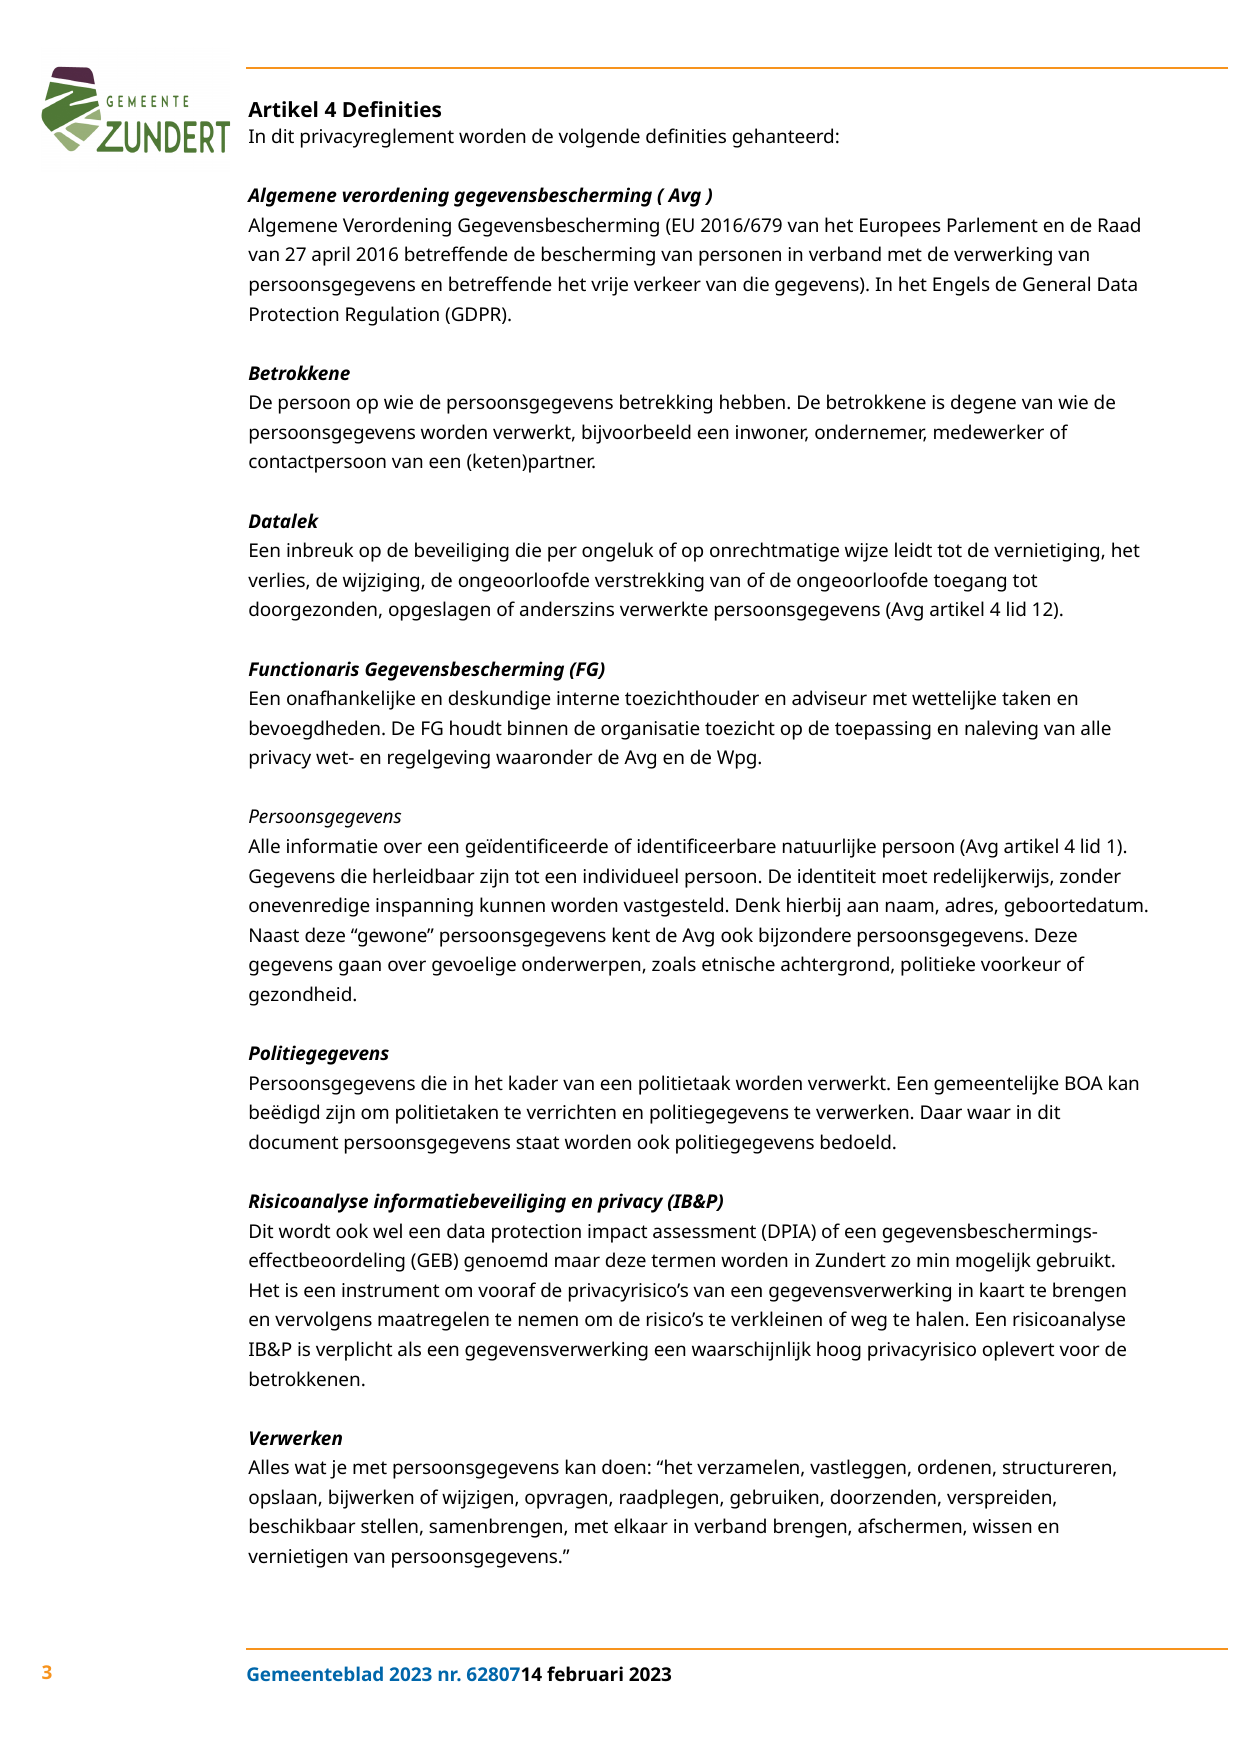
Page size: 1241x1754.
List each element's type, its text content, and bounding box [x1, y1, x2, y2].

text Persoonsgegevens die in het kader van een politietaak worden verwerkt. Een gemeentelijke BOA kan beëdigd zijn om politietaken te verrichten en politiegegevens te verwerken. Daar waar in dit document persoonsgegevens staat worden ook politiegegevens bedoeld. [248, 1070, 1152, 1155]
text Functionaris Gegevensbescherming (FG) [248, 656, 1152, 681]
text Datalek [248, 508, 1152, 533]
text Een inbreuk op de beveiliging die per ongeluk of op onrechtmatige wijze leidt tot de vernietiging, het verlies, de wijziging, de ongeoorloofde verstrekking van of de ongeoorloofde toegang tot doorgezonden, opgeslagen of anderszins verwerkte persoonsgegevens (Avg artikel 4 lid 12). [248, 537, 1152, 622]
text Persoonsgegevens [248, 804, 1152, 829]
text Een onafhankelijke en deskundige interne toezichthouder en adviseur met wettelijke taken en bevoegdheden. De FG houdt binnen de organisatie toezicht op de toepassing en naleving van alle privacy wet- en regelgeving waaronder de Avg en de Wpg. [248, 685, 1152, 770]
text In dit privacyreglement worden de volgende definities gehanteerd: [248, 123, 1152, 149]
text De persoon op wie de persoonsgegevens betrekking hebben. De betrokkene is degene van wie de persoonsgegevens worden verwerkt, bijvoorbeeld een inwoner, ondernemer, medewerker of contactpersoon van een (keten)partner. [248, 389, 1152, 474]
picture [41, 47, 231, 172]
text Betrokkene [248, 360, 1152, 386]
text Alle informatie over een geïdentificeerde of identificeerbare natuurlijke persoon (Avg artikel 4 lid 1). Gegevens die herleidbaar zijn tot een individueel persoon. De identiteit moet redelijkerwijs, zonder onevenredige inspanning kunnen worden vastgesteld. Denk hierbij aan naam, adres, geboortedatum. Naast deze “gewone” persoonsgegevens kent de Avg ook bijzondere persoonsgegevens. Deze gegevens gaan over gevoelige onderwerpen, zoals etnische achtergrond, politieke voorkeur of gezondheid. [248, 833, 1152, 1007]
text Algemene Verordening Gegevensbescherming (EU 2016/679 van het Europees Parlement en de Raad van 27 april 2016 betreffende de bescherming van personen in verband met de verwerking van persoonsgegevens en betreffende het vrije verkeer van die gegevens). In het Engels de General Data Protection Regulation (GDPR). [248, 212, 1152, 326]
text Verwerken [248, 1425, 1152, 1451]
text Politiegegevens [248, 1040, 1152, 1066]
text Dit wordt ook wel een data protection impact assessment (DPIA) of een gegevensbeschermings-effectbeoordeling (GEB) genoemd maar deze termen worden in Zundert zo min mogelijk gebruikt. Het is een instrument om vooraf de privacyrisico’s van een gegevensverwerking in kaart te brengen en vervolgens maatregelen te nemen om de risico’s te verkleinen of weg te halen. Een risicoanalyse IB&P is verplicht als een gegevensverwerking een waarschijnlijk hoog privacyrisico oplevert voor de betrokkenen. [248, 1218, 1152, 1391]
text Alles wat je met persoonsgegevens kan doen: “het verzamelen, vastleggen, ordenen, structureren, opslaan, bijwerken of wijzigen, opvragen, raadplegen, gebruiken, doorzenden, verspreiden, beschikbaar stellen, samenbrengen, met elkaar in verband brengen, afschermen, wissen en vernietigen van persoonsgegevens.’’ [248, 1454, 1152, 1569]
text Algemene verordening gegevensbescherming ( Avg ) [248, 182, 1152, 208]
text Artikel 4 Definities [248, 95, 1152, 123]
text Risicoanalyse informatiebeveiliging en privacy (IB&P) [248, 1188, 1152, 1214]
